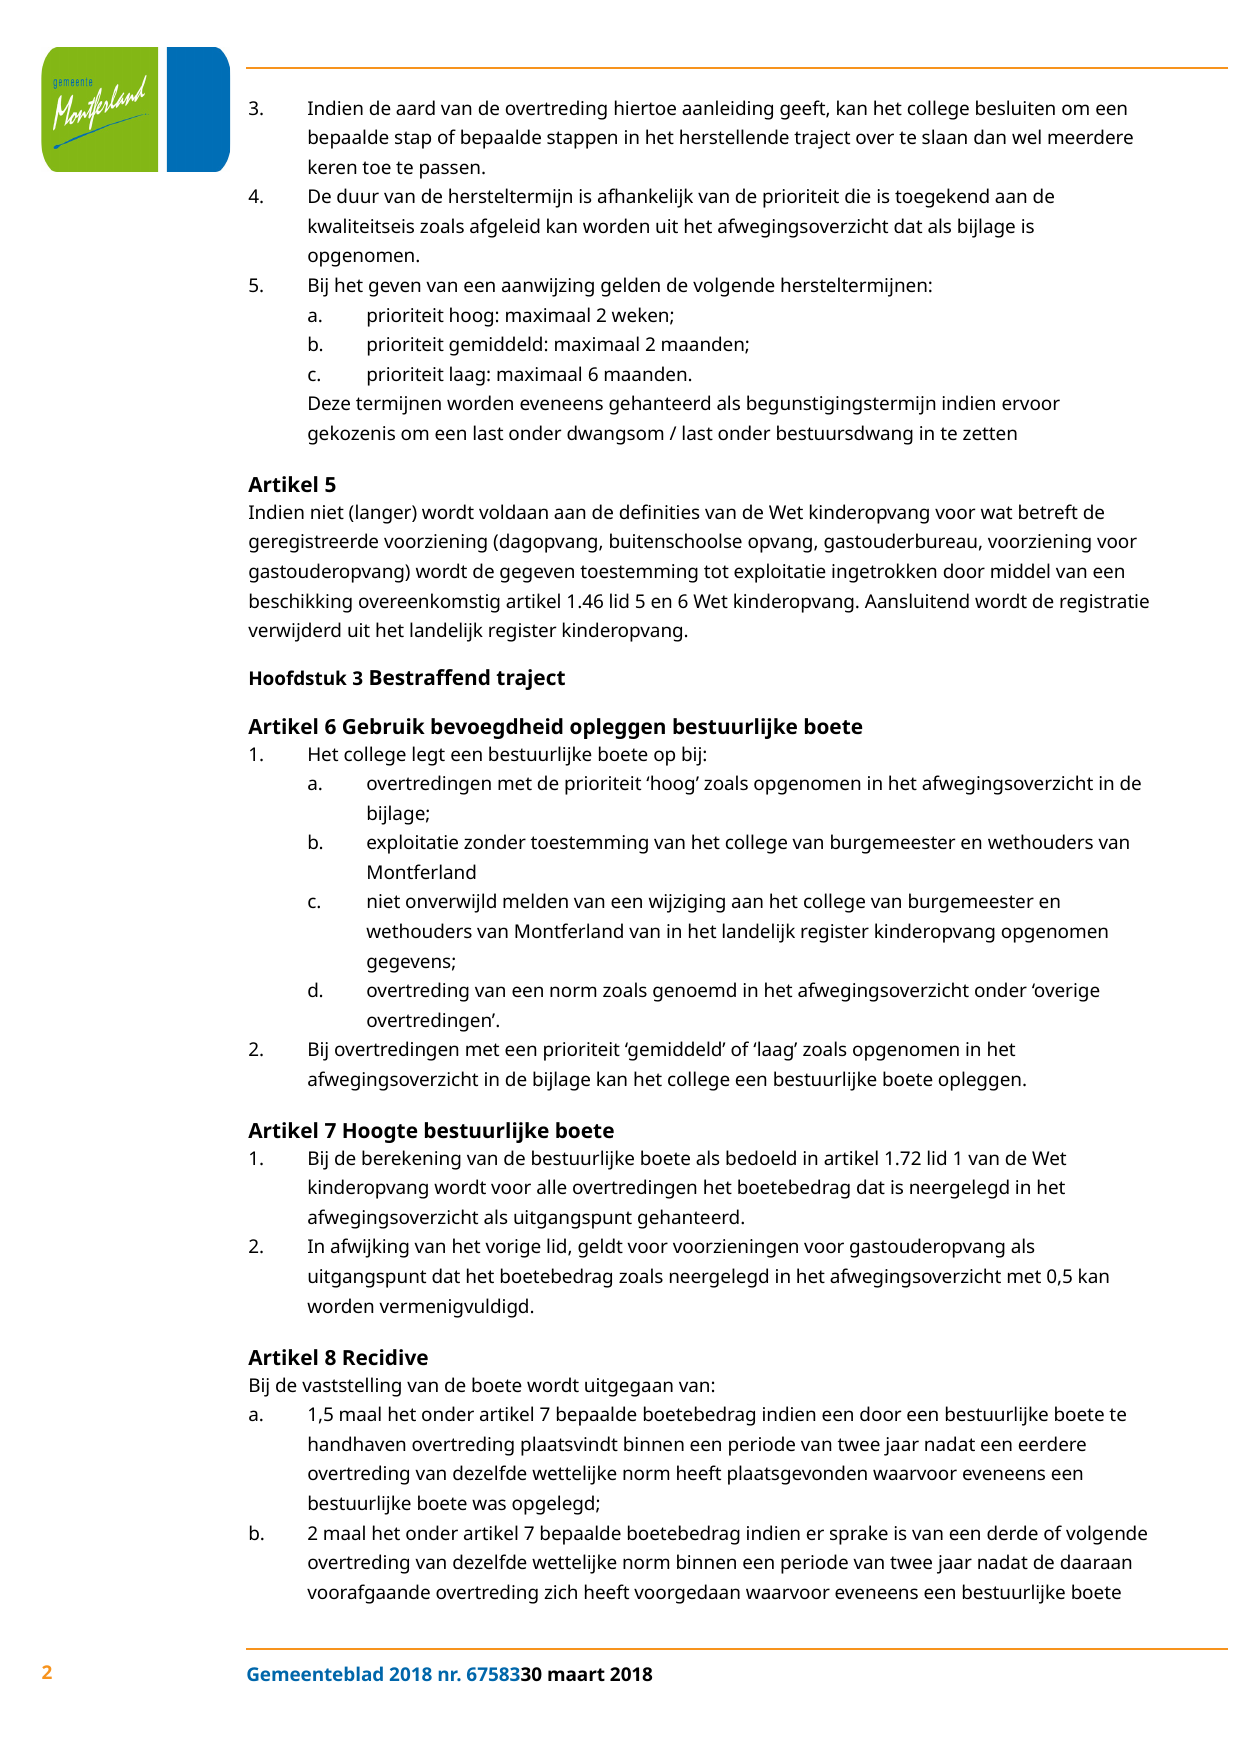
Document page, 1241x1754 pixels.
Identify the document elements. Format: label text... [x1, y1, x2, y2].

list overtreding van een norm zoals genoemd in het afwegingsoverzicht onder ‘overige overtredingen’. [307, 977, 1152, 1033]
list Indien de aard van de overtreding hiertoe aanleiding geeft, kan het college besluiten om een bepaalde stap of bepaalde stappen in het herstellende traject over te slaan dan wel meerdere keren toe te passen. [248, 95, 1152, 180]
list Bij de berekening van de bestuurlijke boete als bedoeld in artikel 1.72 lid 1 van de Wet kinderopvang wordt voor alle overtredingen het boetebedrag dat is neergelegd in het afwegingsoverzicht als uitgangspunt gehanteerd. [248, 1145, 1152, 1230]
list In afwijking van het vorige lid, geldt voor voorzieningen voor gastouderopvang als uitgangspunt dat het boetebedrag zoals neergelegd in het afwegingsoverzicht met 0,5 kan worden vermenigvuldigd. [248, 1234, 1152, 1319]
list prioriteit laag: maximaal 6 maanden. [307, 361, 1152, 387]
list Deze termijnen worden eveneens gehanteerd als begunstigingstermijn indien ervoor gekozenis om een last onder dwangsom / last onder bestuursdwang in te zetten [248, 391, 1152, 446]
list prioriteit hoog: maximaal 2 weken; [307, 302, 1152, 328]
list overtredingen met de prioriteit ‘hoog’ zoals opgenomen in het afwegingsoverzicht in de bijlage; [307, 770, 1152, 826]
text Hoofdstuk 3 Bestraffend traject [248, 663, 1152, 691]
text Artikel 6 Gebruik bevoegdheid opleggen bestuurlijke boete [248, 712, 1152, 741]
list prioriteit gemiddeld: maximaal 2 maanden; [307, 331, 1152, 357]
list niet onverwijld melden van een wijziging aan het college van burgemeester en wethouders van Montferland van in het landelijk register kinderopvang opgenomen gegevens; [307, 889, 1152, 973]
text Indien niet (langer) wordt voldaan aan de definities van de Wet kinderopvang voor wat betreft de geregistreerde voorziening (dagopvang, buitenschoolse opvang, gastouderbureau, voorziening voor gastouderopvang) wordt de gegeven toestemming tot exploitatie ingetrokken door middel van een beschikking overeenkomstig artikel 1.46 lid 5 en 6 Wet kinderopvang. Aansluitend wordt de registratie verwijderd uit het landelijk register kinderopvang. [248, 499, 1152, 643]
text Artikel 7 Hoogte bestuurlijke boete [248, 1117, 1152, 1145]
picture [41, 47, 231, 172]
list Het college legt een bestuurlijke boete op bij: [248, 741, 1152, 766]
list Bij overtredingen met een prioriteit ‘gemiddeld’ of ‘laag’ zoals opgenomen in het afwegingsoverzicht in de bijlage kan het college een bestuurlijke boete opleggen. [248, 1037, 1152, 1092]
text Artikel 5 [248, 471, 1152, 499]
text Bij de vaststelling van de boete wordt uitgegaan van: [248, 1372, 1152, 1397]
list exploitatie zonder toestemming van het college van burgemeester en wethouders van Montferland [307, 829, 1152, 885]
list Bij het geven van een aanwijzing gelden de volgende hersteltermijnen: [248, 272, 1152, 298]
text Artikel 8 Recidive [248, 1343, 1152, 1372]
list 1,5 maal het onder artikel 7 bepaalde boetebedrag indien een door een bestuurlijke boete te handhaven overtreding plaatsvindt binnen een periode van twee jaar nadat een eerdere overtreding van dezelfde wettelijke norm heeft plaatsgevonden waarvoor eveneens een bestuurlijke boete was opgelegd; [248, 1401, 1152, 1516]
list 2 maal het onder artikel 7 bepaalde boetebedrag indien er sprake is van een derde of volgende overtreding van dezelfde wettelijke norm binnen een periode van twee jaar nadat de daaraan voorafgaande overtreding zich heeft voorgedaan waarvoor eveneens een bestuurlijke boete [248, 1520, 1152, 1604]
list De duur van de hersteltermijn is afhankelijk van de prioriteit die is toegekend aan de kwaliteitseis zoals afgeleid kan worden uit het afwegingsoverzicht dat als bijlage is opgenomen. [248, 183, 1152, 268]
